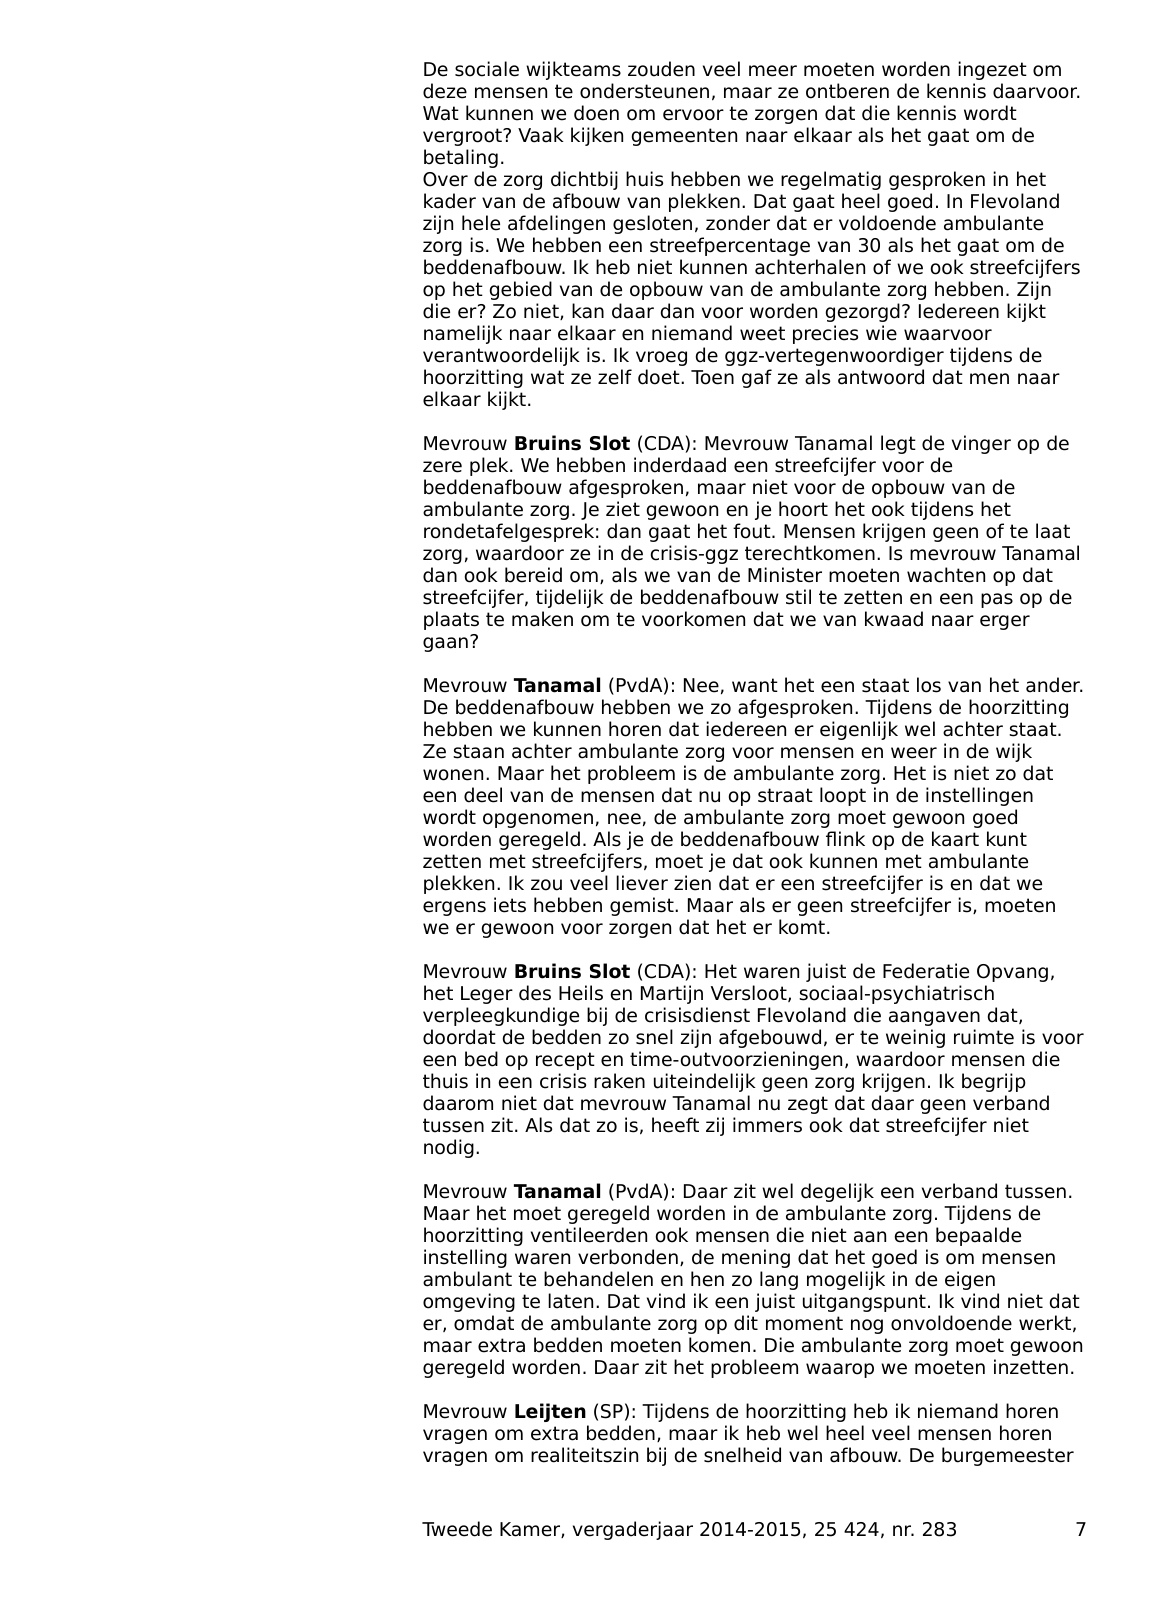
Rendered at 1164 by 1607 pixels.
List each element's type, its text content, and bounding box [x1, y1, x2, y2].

text Over de zorg dichtbij huis hebben we regelmatig gesproken in het kader van de afbouw van plekken. Dat gaat heel goed. In Flevoland zijn hele afdelingen gesloten, zonder dat er voldoende ambulante zorg is. We hebben een streefpercentage van 30 als het gaat om de beddenafbouw. Ik heb niet kunnen achterhalen of we ook streefcijfers op het gebied van de opbouw van de ambulante zorg hebben. Zijn die er? Zo niet, kan daar dan voor worden gezorgd? Iedereen kijkt namelijk naar elkaar en niemand weet precies wie waarvoor verantwoordelijk is. Ik vroeg de ggz-vertegenwoordiger tijdens de hoorzitting wat ze zelf doet. Toen gaf ze als antwoord dat men naar elkaar kijkt. [422, 169, 1087, 411]
text Mevrouw Tanamal (PvdA): Nee, want het een staat los van het ander. De beddenafbouw hebben we zo afgesproken. Tijdens de hoorzitting hebben we kunnen horen dat iedereen er eigenlijk wel achter staat. Ze staan achter ambulante zorg voor mensen en weer in de wijk wonen. Maar het probleem is de ambulante zorg. Het is niet zo dat een deel van de mensen dat nu op straat loopt in de instellingen wordt opgenomen, nee, de ambulante zorg moet gewoon goed worden geregeld. Als je de beddenafbouw flink op de kaart kunt zetten met streefcijfers, moet je dat ook kunnen met ambulante plekken. Ik zou veel liever zien dat er een streefcijfer is en dat we ergens iets hebben gemist. Maar als er geen streefcijfer is, moeten we er gewoon voor zorgen dat het er komt. [422, 675, 1087, 939]
text De sociale wijkteams zouden veel meer moeten worden ingezet om deze mensen te ondersteunen, maar ze ontberen de kennis daarvoor. Wat kunnen we doen om ervoor te zorgen dat die kennis wordt vergroot? Vaak kijken gemeenten naar elkaar als het gaat om de betaling. [422, 59, 1087, 169]
text Mevrouw Tanamal (PvdA): Daar zit wel degelijk een verband tussen. Maar het moet geregeld worden in de ambulante zorg. Tijdens de hoorzitting ventileerden ook mensen die niet aan een bepaalde instelling waren verbonden, de mening dat het goed is om mensen ambulant te behandelen en hen zo lang mogelijk in de eigen omgeving te laten. Dat vind ik een juist uitgangspunt. Ik vind niet dat er, omdat de ambulante zorg op dit moment nog onvoldoende werkt, maar extra bedden moeten komen. Die ambulante zorg moet gewoon geregeld worden. Daar zit het probleem waarop we moeten inzetten. [422, 1181, 1087, 1379]
text Mevrouw Bruins Slot (CDA): Het waren juist de Federatie Opvang, het Leger des Heils en Martijn Versloot, sociaal-psychiatrisch verpleegkundige bij de crisisdienst Flevoland die aangaven dat, doordat de bedden zo snel zijn afgebouwd, er te weinig ruimte is voor een bed op recept en time-outvoorzieningen, waardoor mensen die thuis in een crisis raken uiteindelijk geen zorg krijgen. Ik begrijp daarom niet dat mevrouw Tanamal nu zegt dat daar geen verband tussen zit. Als dat zo is, heeft zij immers ook dat streefcijfer niet nodig. [422, 961, 1087, 1159]
text Mevrouw Bruins Slot (CDA): Mevrouw Tanamal legt de vinger op de zere plek. We hebben inderdaad een streefcijfer voor de beddenafbouw afgesproken, maar niet voor de opbouw van de ambulante zorg. Je ziet gewoon en je hoort het ook tijdens het rondetafelgesprek: dan gaat het fout. Mensen krijgen geen of te laat zorg, waardoor ze in de crisis-ggz terechtkomen. Is mevrouw Tanamal dan ook bereid om, als we van de Minister moeten wachten op dat streefcijfer, tijdelijk de beddenafbouw stil te zetten en een pas op de plaats te maken om te voorkomen dat we van kwaad naar erger gaan? [422, 433, 1087, 653]
text Mevrouw Leijten (SP): Tijdens de hoorzitting heb ik niemand horen vragen om extra bedden, maar ik heb wel heel veel mensen horen vragen om realiteitszin bij de snelheid van afbouw. De burgemeester [422, 1401, 1087, 1467]
